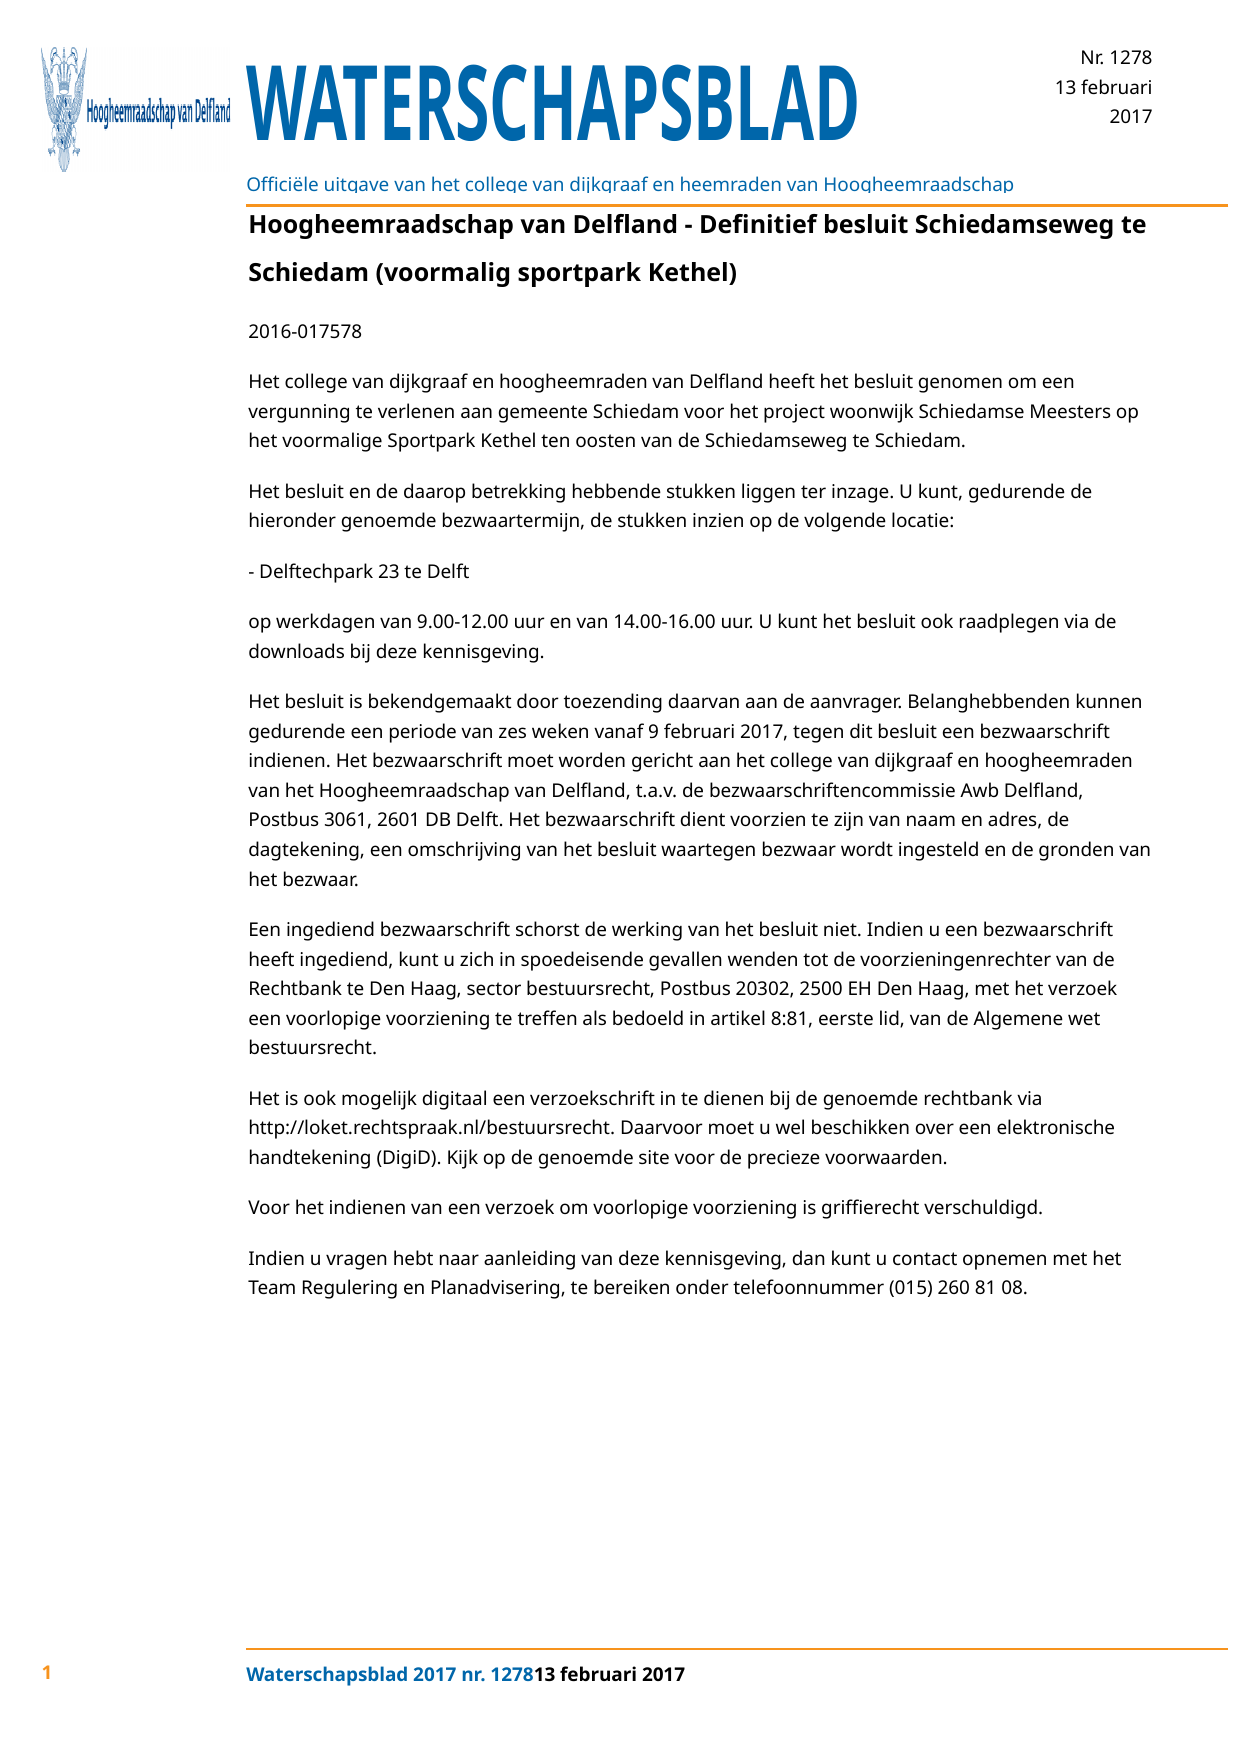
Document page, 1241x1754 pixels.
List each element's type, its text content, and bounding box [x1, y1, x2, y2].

text Het is ook mogelijk digitaal een verzoekschrift in te dienen bij de genoemde rechtbank via http://loket.rechtspraak.nl/bestuursrecht. Daarvoor moet u wel beschikken over een elektronische handtekening (DigiD). Kijk op de genoemde site voor de precieze voorwaarden. [248, 1085, 1152, 1170]
text op werkdagen van 9.00-12.00 uur en van 14.00-16.00 uur. U kunt het besluit ook raadplegen via de downloads bij deze kennisgeving. [248, 608, 1152, 664]
picture [41, 47, 231, 172]
text - Delftechpark 23 te Delft [248, 558, 1152, 584]
text Het besluit en de daarop betrekking hebbende stukken liggen ter inzage. U kunt, gedurende de hieronder genoemde bezwaartermijn, de stukken inzien op de volgende locatie: [248, 478, 1152, 533]
text Voor het indienen van een verzoek om voorlopige voorziening is griffierecht verschuldigd. [248, 1194, 1152, 1220]
text Hoogheemraadschap van Delfland - Definitief besluit Schiedamseweg te Schiedam (voormalig sportpark Kethel) [248, 207, 1152, 288]
text Een ingediend bezwaarschrift schorst de werking van het besluit niet. Indien u een bezwaarschrift heeft ingediend, kunt u zich in spoedeisende gevallen wenden tot de voorzieningenrechter van de Rechtbank te Den Haag, sector bestuursrecht, Postbus 20302, 2500 EH Den Haag, met het verzoek een voorlopige voorziening te treffen als bedoeld in artikel 8:81, eerste lid, van de Algemene wet bestuursrecht. [248, 916, 1152, 1060]
text Het besluit is bekendgemaakt door toezending daarvan aan de aanvrager. Belanghebbenden kunnen gedurende een periode van zes weken vanaf 9 februari 2017, tegen dit besluit een bezwaarschrift indienen. Het bezwaarschrift moet worden gericht aan het college van dijkgraaf en hoogheemraden van het Hoogheemraadschap van Delfland, t.a.v. de bezwaarschriftencommissie Awb Delfland, Postbus 3061, 2601 DB Delft. Het bezwaarschrift dient voorzien te zijn van naam en adres, de dagtekening, een omschrijving van het besluit waartegen bezwaar wordt ingesteld en de gronden van het bezwaar. [248, 688, 1152, 892]
text Het college van dijkgraaf en hoogheemraden van Delfland heeft het besluit genomen om een vergunning te verlenen aan gemeente Schiedam voor het project woonwijk Schiedamse Meesters op het voormalige Sportpark Kethel ten oosten van de Schiedamseweg te Schiedam. [248, 368, 1152, 453]
text 2016-017578 [248, 318, 1152, 344]
text Indien u vragen hebt naar aanleiding van deze kennisgeving, dan kunt u contact opnemen met het Team Regulering en Planadvisering, te bereiken onder telefoonnummer (015) 260 81 08. [248, 1245, 1152, 1300]
